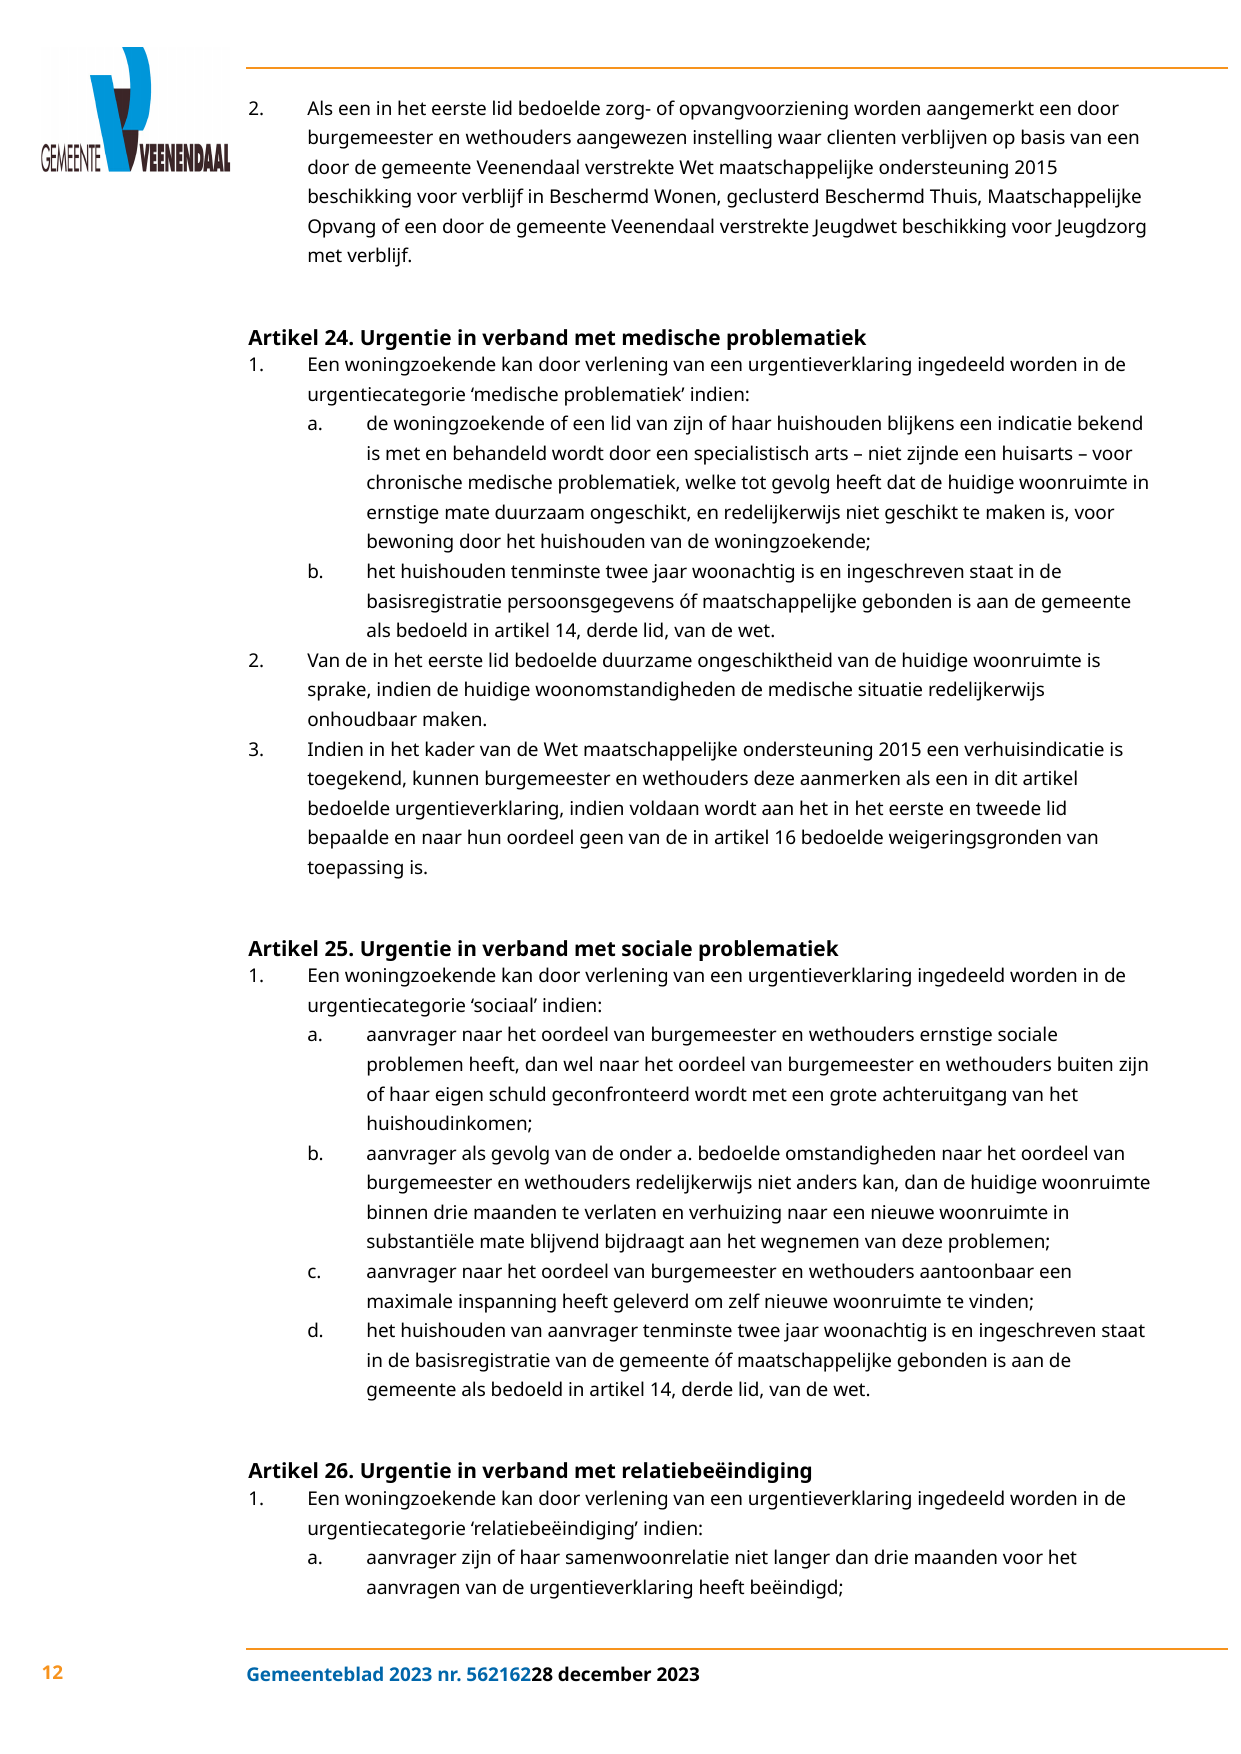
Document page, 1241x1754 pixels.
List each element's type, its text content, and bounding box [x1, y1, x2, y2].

list Van de in het eerste lid bedoelde duurzame ongeschiktheid van de huidige woonruimte is sprake, indien de huidige woonomstandigheden de medische situatie redelijkerwijs onhoudbaar maken. [248, 647, 1152, 732]
list aanvrager naar het oordeel van burgemeester en wethouders aantoonbaar een maximale inspanning heeft geleverd om zelf nieuwe woonruimte te vinden; [307, 1258, 1152, 1314]
text Artikel 25. Urgentie in verband met sociale problematiek [248, 934, 1152, 962]
list aanvrager als gevolg van de onder a. bedoelde omstandigheden naar het oordeel van burgemeester en wethouders redelijkerwijs niet anders kan, dan de huidige woonruimte binnen drie maanden te verlaten en verhuizing naar een nieuwe woonruimte in substantiële mate blijvend bijdraagt aan het wegnemen van deze problemen; [307, 1140, 1152, 1254]
list aanvrager naar het oordeel van burgemeester en wethouders ernstige sociale problemen heeft, dan wel naar het oordeel van burgemeester en wethouders buiten zijn of haar eigen schuld geconfronteerd wordt met een grote achteruitgang van het huishoudinkomen; [307, 1022, 1152, 1136]
list het huishouden tenminste twee jaar woonachtig is en ingeschreven staat in de basisregistratie persoonsgegevens óf maatschappelijke gebonden is aan de gemeente als bedoeld in artikel 14, derde lid, van de wet. [307, 558, 1152, 643]
list het huishouden van aanvrager tenminste twee jaar woonachtig is en ingeschreven staat in de basisregistratie van de gemeente óf maatschappelijke gebonden is aan de gemeente als bedoeld in artikel 14, derde lid, van de wet. [307, 1317, 1152, 1402]
list de woningzoekende of een lid van zijn of haar huishouden blijkens een indicatie bekend is met en behandeld wordt door een specialistisch arts – niet zijnde een huisarts – voor chronische medische problematiek, welke tot gevolg heeft dat de huidige woonruimte in ernstige mate duurzaam ongeschikt, en redelijkerwijs niet geschikt te maken is, voor bewoning door het huishouden van de woningzoekende; [307, 410, 1152, 554]
text Artikel 24. Urgentie in verband met medische problematiek [248, 323, 1152, 351]
list Een woningzoekende kan door verlening van een urgentieverklaring ingedeeld worden in de urgentiecategorie ‘medische problematiek’ indien: [248, 351, 1152, 406]
list Een woningzoekende kan door verlening van een urgentieverklaring ingedeeld worden in de urgentiecategorie ‘relatiebeëindiging’ indien: [248, 1485, 1152, 1540]
list Indien in het kader van de Wet maatschappelijke ondersteuning 2015 een verhuisindicatie is toegekend, kunnen burgemeester en wethouders deze aanmerken als een in dit artikel bedoelde urgentieverklaring, indien voldaan wordt aan het in het eerste en tweede lid bepaalde en naar hun oordeel geen van de in artikel 16 bedoelde weigeringsgronden van toepassing is. [248, 736, 1152, 880]
picture [41, 47, 130, 172]
list aanvrager zijn of haar samenwoonrelatie niet langer dan drie maanden voor het aanvragen van de urgentieverklaring heeft beëindigd; [307, 1544, 1152, 1599]
list Als een in het eerste lid bedoelde zorg- of opvangvoorziening worden aangemerkt een door burgemeester en wethouders aangewezen instelling waar clienten verblijven op basis van een door de gemeente Veenendaal verstrekte Wet maatschappelijke ondersteuning 2015 beschikking voor verblijf in Beschermd Wonen, geclusterd Beschermd Thuis, Maatschappelijke Opvang of een door de gemeente Veenendaal verstrekte Jeugdwet beschikking voor Jeugdzorg met verblijf. [248, 95, 1152, 268]
picture [123, 47, 231, 172]
list Een woningzoekende kan door verlening van een urgentieverklaring ingedeeld worden in de urgentiecategorie ‘sociaal’ indien: [248, 962, 1152, 1018]
text Artikel 26. Urgentie in verband met relatiebeëindiging [248, 1457, 1152, 1485]
